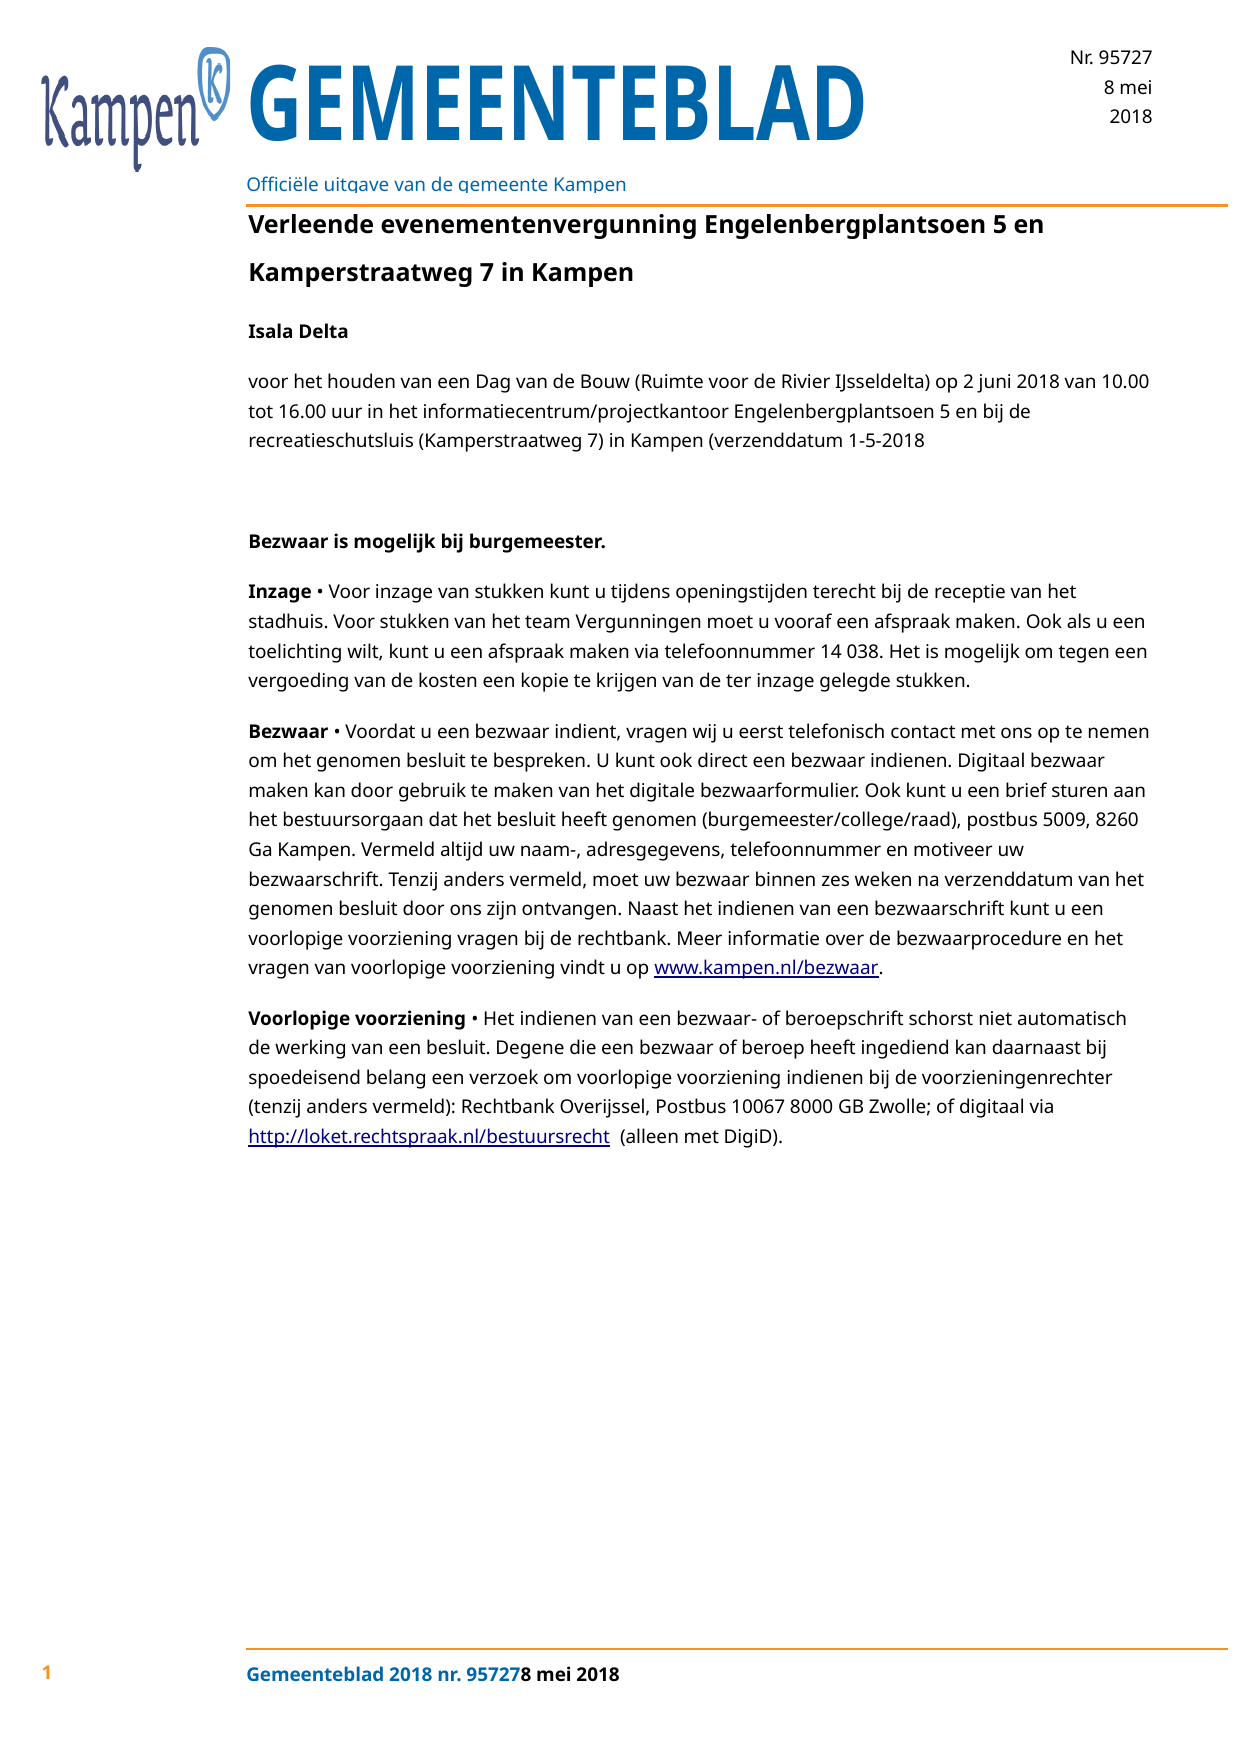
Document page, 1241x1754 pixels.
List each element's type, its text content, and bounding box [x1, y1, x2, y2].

text Bezwaar is mogelijk bij burgemeester. [248, 528, 1152, 554]
text voor het houden van een Dag van de Bouw (Ruimte voor de Rivier IJsseldelta) op 2 juni 2018 van 10.00 tot 16.00 uur in het informatiecentrum/projectkantoor Engelenbergplantsoen 5 en bij de recreatieschutsluis (Kamperstraatweg 7) in Kampen (verzenddatum 1-5-2018 [248, 368, 1152, 453]
text Isala Delta [248, 318, 1152, 344]
text Verleende evenementenvergunning Engelenbergplantsoen 5 en Kamperstraatweg 7 in Kampen [248, 207, 1152, 288]
text Inzage • Voor inzage van stukken kunt u tijdens openingstijden terecht bij de receptie van het stadhuis. Voor stukken van het team Vergunningen moet u vooraf een afspraak maken. Ook als u een toelichting wilt, kunt u een afspraak maken via telefoonnummer 14 038. Het is mogelijk om tegen een vergoeding van de kosten een kopie te krijgen van de ter inzage gelegde stukken. [248, 579, 1152, 693]
picture [41, 47, 231, 172]
text Bezwaar • Voordat u een bezwaar indient, vragen wij u eerst telefonisch contact met ons op te nemen om het genomen besluit te bespreken. U kunt ook direct een bezwaar indienen. Digitaal bezwaar maken kan door gebruik te maken van het digitale bezwaarformulier. Ook kunt u een brief sturen aan het bestuursorgaan dat het besluit heeft genomen (burgemeester/college/raad), postbus 5009, 8260 Ga Kampen. Vermeld altijd uw naam-, adresgegevens, telefoonnummer en motiveer uw bezwaarschrift. Tenzij anders vermeld, moet uw bezwaar binnen zes weken na verzenddatum van het genomen besluit door ons zijn ontvangen. Naast het indienen van een bezwaarschrift kunt u een voorlopige voorziening vragen bij de rechtbank. Meer informatie over de bezwaarprocedure en het vragen van voorlopige voorziening vindt u op www.kampen.nl/bezwaar. [248, 718, 1152, 980]
text Voorlopige voorziening • Het indienen van een bezwaar- of beroepschrift schorst niet automatisch de werking van een besluit. Degene die een bezwaar of beroep heeft ingediend kan daarnaast bij spoedeisend belang een verzoek om voorlopige voorziening indienen bij de voorzieningenrechter (tenzij anders vermeld): Rechtbank Overijssel, Postbus 10067 8000 GB Zwolle; of digitaal via http://loket.rechtspraak.nl/bestuursrecht (alleen met DigiD). [248, 1005, 1152, 1149]
